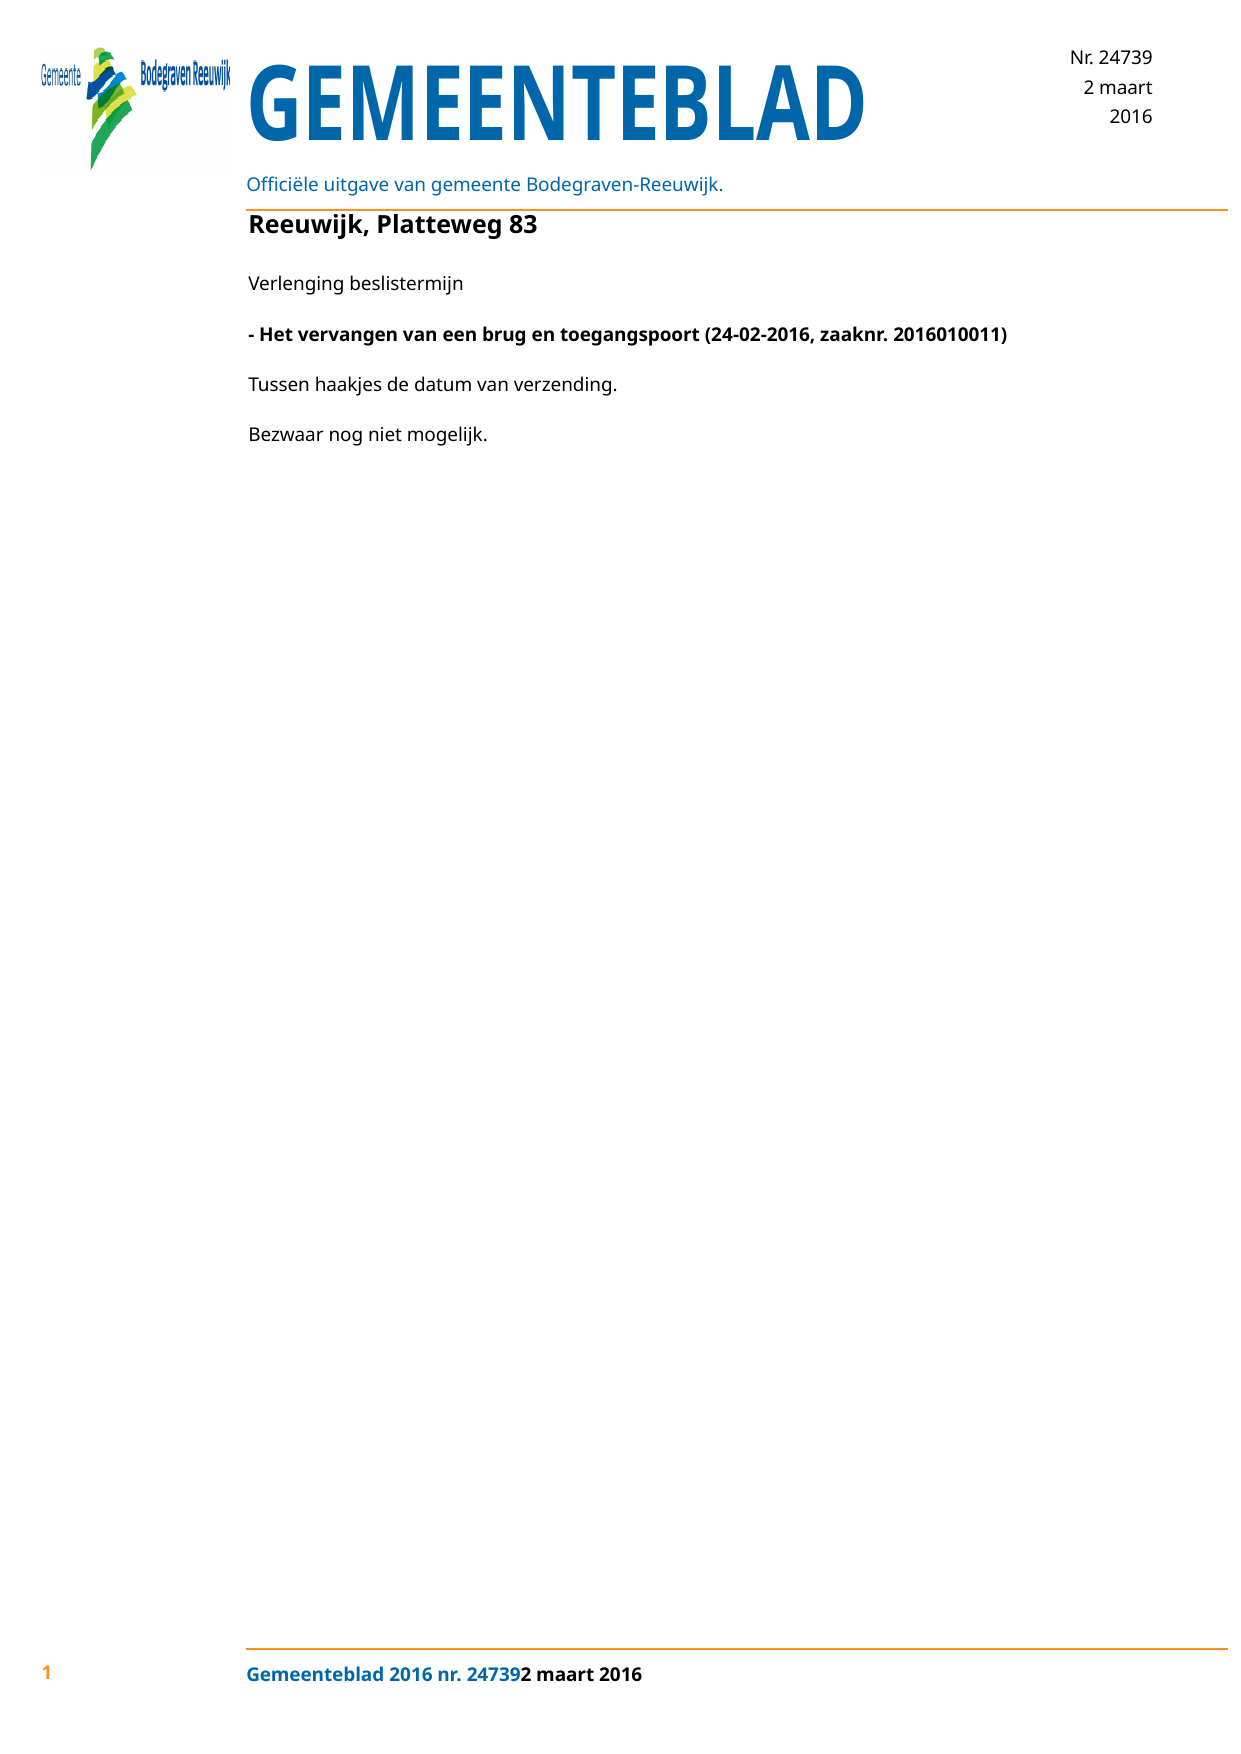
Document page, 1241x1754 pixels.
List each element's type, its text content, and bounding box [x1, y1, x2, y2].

picture [41, 47, 231, 172]
text Tussen haakjes de datum van verzending. [248, 371, 1152, 397]
text - Het vervangen van een brug en toegangspoort (24‑02‑2016, zaaknr. 2016010011) [248, 321, 1152, 346]
text Reeuwijk, Platteweg 83 [248, 211, 1152, 241]
text Bezwaar nog niet mogelijk. [248, 422, 1152, 447]
text Verlenging beslistermijn [248, 270, 1152, 296]
